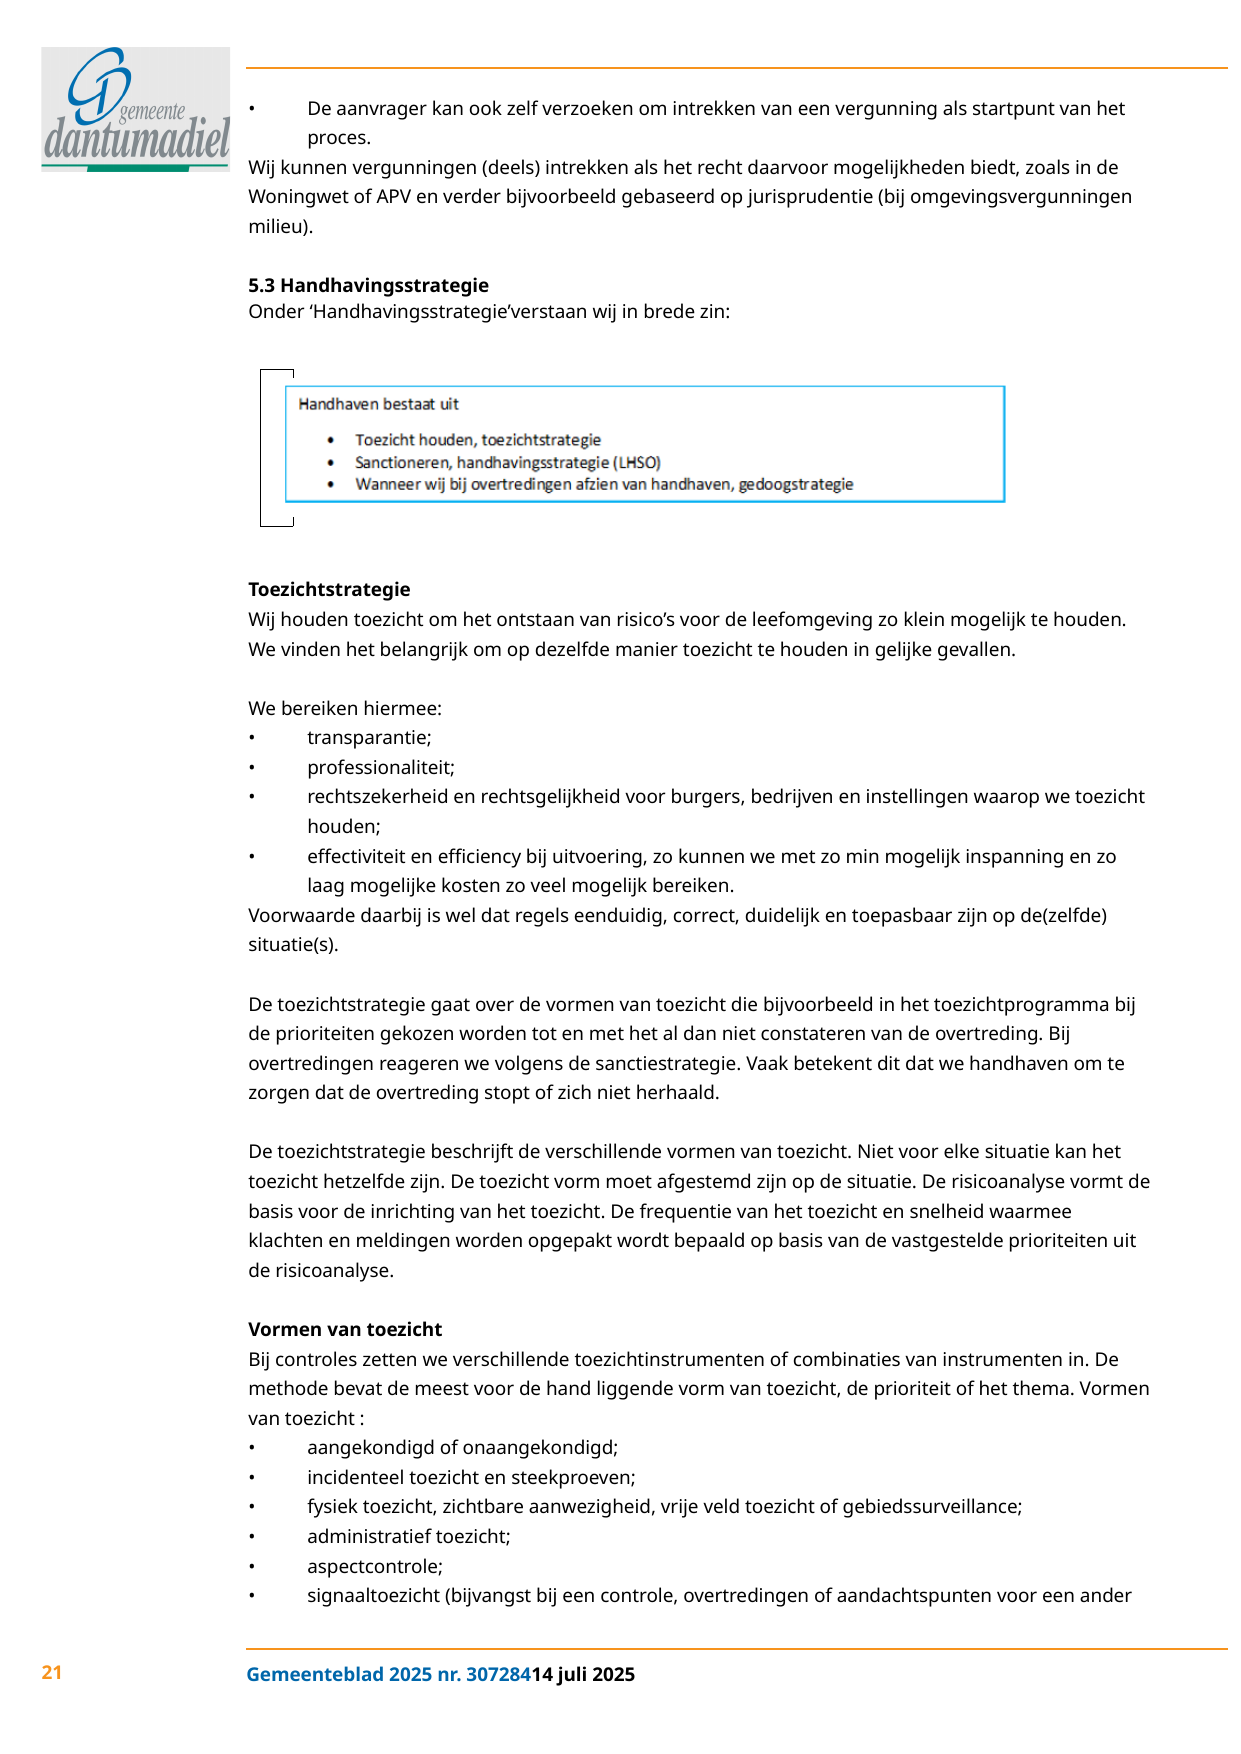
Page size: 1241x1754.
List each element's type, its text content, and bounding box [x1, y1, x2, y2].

text De toezichtstrategie gaat over de vormen van toezicht die bijvoorbeeld in het toezichtprogramma bij de prioriteiten gekozen worden tot en met het al dan niet constateren van de overtreding. Bij overtredingen reageren we volgens de sanctiestrategie. Vaak betekent dit dat we handhaven om te zorgen dat de overtreding stopt of zich niet herhaald. [248, 991, 1152, 1105]
list professionaliteit; [248, 754, 1152, 780]
list De aanvrager kan ook zelf verzoeken om intrekken van een vergunning als startpunt van het proces. [248, 95, 1152, 150]
picture [268, 378, 1037, 517]
list fysiek toezicht, zichtbare aanwezigheid, vrije veld toezicht of gebiedssurveillance; [248, 1494, 1152, 1519]
list effectiviteit en efficiency bij uitvoering, zo kunnen we met zo min mogelijk inspanning en zo laag mogelijke kosten zo veel mogelijk bereiken. [248, 843, 1152, 898]
text Onder ‘Handhavingsstrategie’verstaan wij in brede zin: [248, 298, 1152, 324]
text De toezichtstrategie beschrijft de verschillende vormen van toezicht. Niet voor elke situatie kan het toezicht hetzelfde zijn. De toezicht vorm moet afgestemd zijn op de situatie. De risicoanalyse vormt de basis voor de inrichting van het toezicht. De frequentie van het toezicht en snelheid waarmee klachten en meldingen worden opgepakt wordt bepaald op basis van de vastgestelde prioriteiten uit de risicoanalyse. [248, 1139, 1152, 1283]
text Wij houden toezicht om het ontstaan van risico’s voor de leefomgeving zo klein mogelijk te houden. We vinden het belangrijk om op dezelfde manier toezicht te houden in gelijke gevallen. [248, 606, 1152, 662]
list aspectcontrole; [248, 1553, 1152, 1579]
list aangekondigd of onaangekondigd; [248, 1434, 1152, 1460]
list administratief toezicht; [248, 1523, 1152, 1549]
text 5.3 Handhavingsstrategie [248, 272, 1152, 298]
picture [41, 47, 231, 172]
list incidenteel toezicht en steekproeven; [248, 1464, 1152, 1490]
text Vormen van toezicht [248, 1316, 1152, 1342]
list signaaltoezicht (bijvangst bij een controle, overtredingen of aandachtspunten voor een ander [248, 1582, 1152, 1608]
text Toezichtstrategie [248, 577, 1152, 602]
text Voorwaarde daarbij is wel dat regels eenduidig, correct, duidelijk en toepasbaar zijn op de(zelfde) situatie(s). [248, 902, 1152, 957]
text We bereiken hiermee: [248, 695, 1152, 721]
text Bij controles zetten we verschillende toezichtinstrumenten of combinaties van instrumenten in. De methode bevat de meest voor de hand liggende vorm van toezicht, de prioriteit of het thema. Vormen van toezicht : [248, 1346, 1152, 1431]
list rechtszekerheid en rechtsgelijkheid voor burgers, bedrijven en instellingen waarop we toezicht houden; [248, 784, 1152, 839]
text Wij kunnen vergunningen (deels) intrekken als het recht daarvoor mogelijkheden biedt, zoals in de Woningwet of APV en verder bijvoorbeeld gebaseerd op jurisprudentie (bij omgevingsvergunningen milieu). [248, 154, 1152, 239]
list transparantie; [248, 724, 1152, 750]
